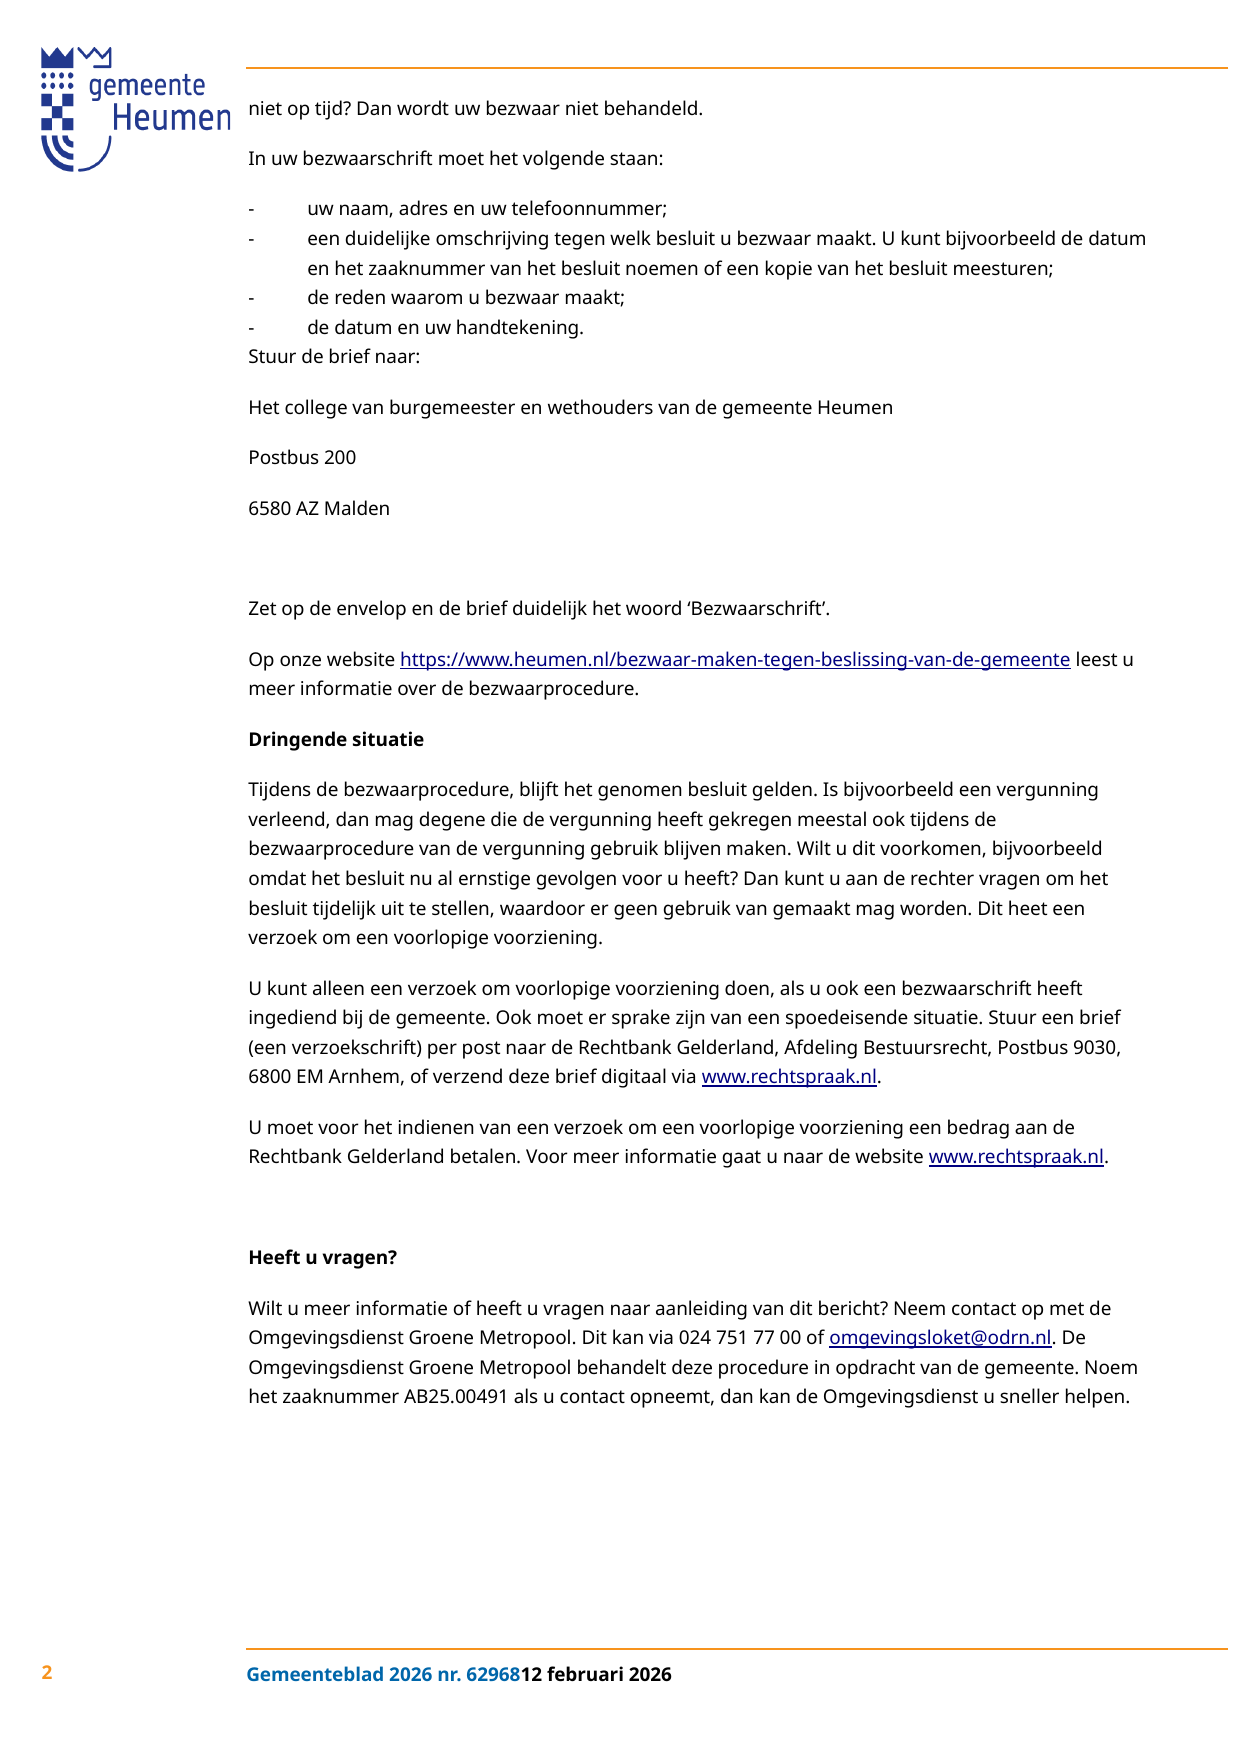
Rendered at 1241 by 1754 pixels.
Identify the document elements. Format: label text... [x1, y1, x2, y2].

text Op onze website https://www.heumen.nl/bezwaar-maken-tegen-beslissing-van-de-gemeente leest u meer informatie over de bezwaarprocedure. [248, 646, 1152, 701]
text 6580 AZ Malden [248, 495, 1152, 521]
text Wilt u meer informatie of heeft u vragen naar aanleiding van dit bericht? Neem contact op met de Omgevingsdienst Groene Metropool. Dit kan via 024 751 77 00 of omgevingsloket@odrn.nl. De Omgevingsdienst Groene Metropool behandelt deze procedure in opdracht van de gemeente. Noem het zaaknummer AB25.00491 als u contact opneemt, dan kan de Omgevingsdienst u sneller helpen. [248, 1295, 1152, 1409]
text niet op tijd? Dan wordt uw bezwaar niet behandeld. [248, 95, 1152, 121]
text Heeft u vragen? [248, 1244, 1152, 1270]
list de datum en uw handtekening. [248, 314, 1152, 340]
list een duidelijke omschrijving tegen welk besluit u bezwaar maakt. U kunt bijvoorbeeld de datum en het zaaknummer van het besluit noemen of een kopie van het besluit meesturen; [248, 225, 1152, 281]
list de reden waarom u bezwaar maakt; [248, 284, 1152, 310]
text Het college van burgemeester en wethouders van de gemeente Heumen [248, 394, 1152, 420]
text Dringende situatie [248, 726, 1152, 752]
text Postbus 200 [248, 444, 1152, 470]
text In uw bezwaarschrift moet het volgende staan: [248, 145, 1152, 171]
text Stuur de brief naar: [248, 343, 1152, 369]
text U kunt alleen een verzoek om voorlopige voorziening doen, als u ook een bezwaarschrift heeft ingediend bij de gemeente. Ook moet er sprake zijn van een spoedeisende situatie. Stuur een brief (een verzoekschrift) per post naar de Rechtbank Gelderland, Afdeling Bestuursrecht, Postbus 9030, 6800 EM Arnhem, of verzend deze brief digitaal via www.rechtspraak.nl. [248, 975, 1152, 1089]
picture [41, 47, 231, 172]
text Tijdens de bezwaarprocedure, blijft het genomen besluit gelden. Is bijvoorbeeld een vergunning verleend, dan mag degene die de vergunning heeft gekregen meestal ook tijdens de bezwaarprocedure van de vergunning gebruik blijven maken. Wilt u dit voorkomen, bijvoorbeeld omdat het besluit nu al ernstige gevolgen voor u heeft? Dan kunt u aan de rechter vragen om het besluit tijdelijk uit te stellen, waardoor er geen gebruik van gemaakt mag worden. Dit heet een verzoek om een voorlopige voorziening. [248, 776, 1152, 950]
list uw naam, adres en uw telefoonnummer; [248, 196, 1152, 221]
text U moet voor het indienen van een verzoek om een voorlopige voorziening een bedrag aan de Rechtbank Gelderland betalen. Voor meer informatie gaat u naar de website www.rechtspraak.nl. [248, 1114, 1152, 1169]
text Zet op de envelop en de brief duidelijk het woord ‘Bezwaarschrift’. [248, 596, 1152, 621]
